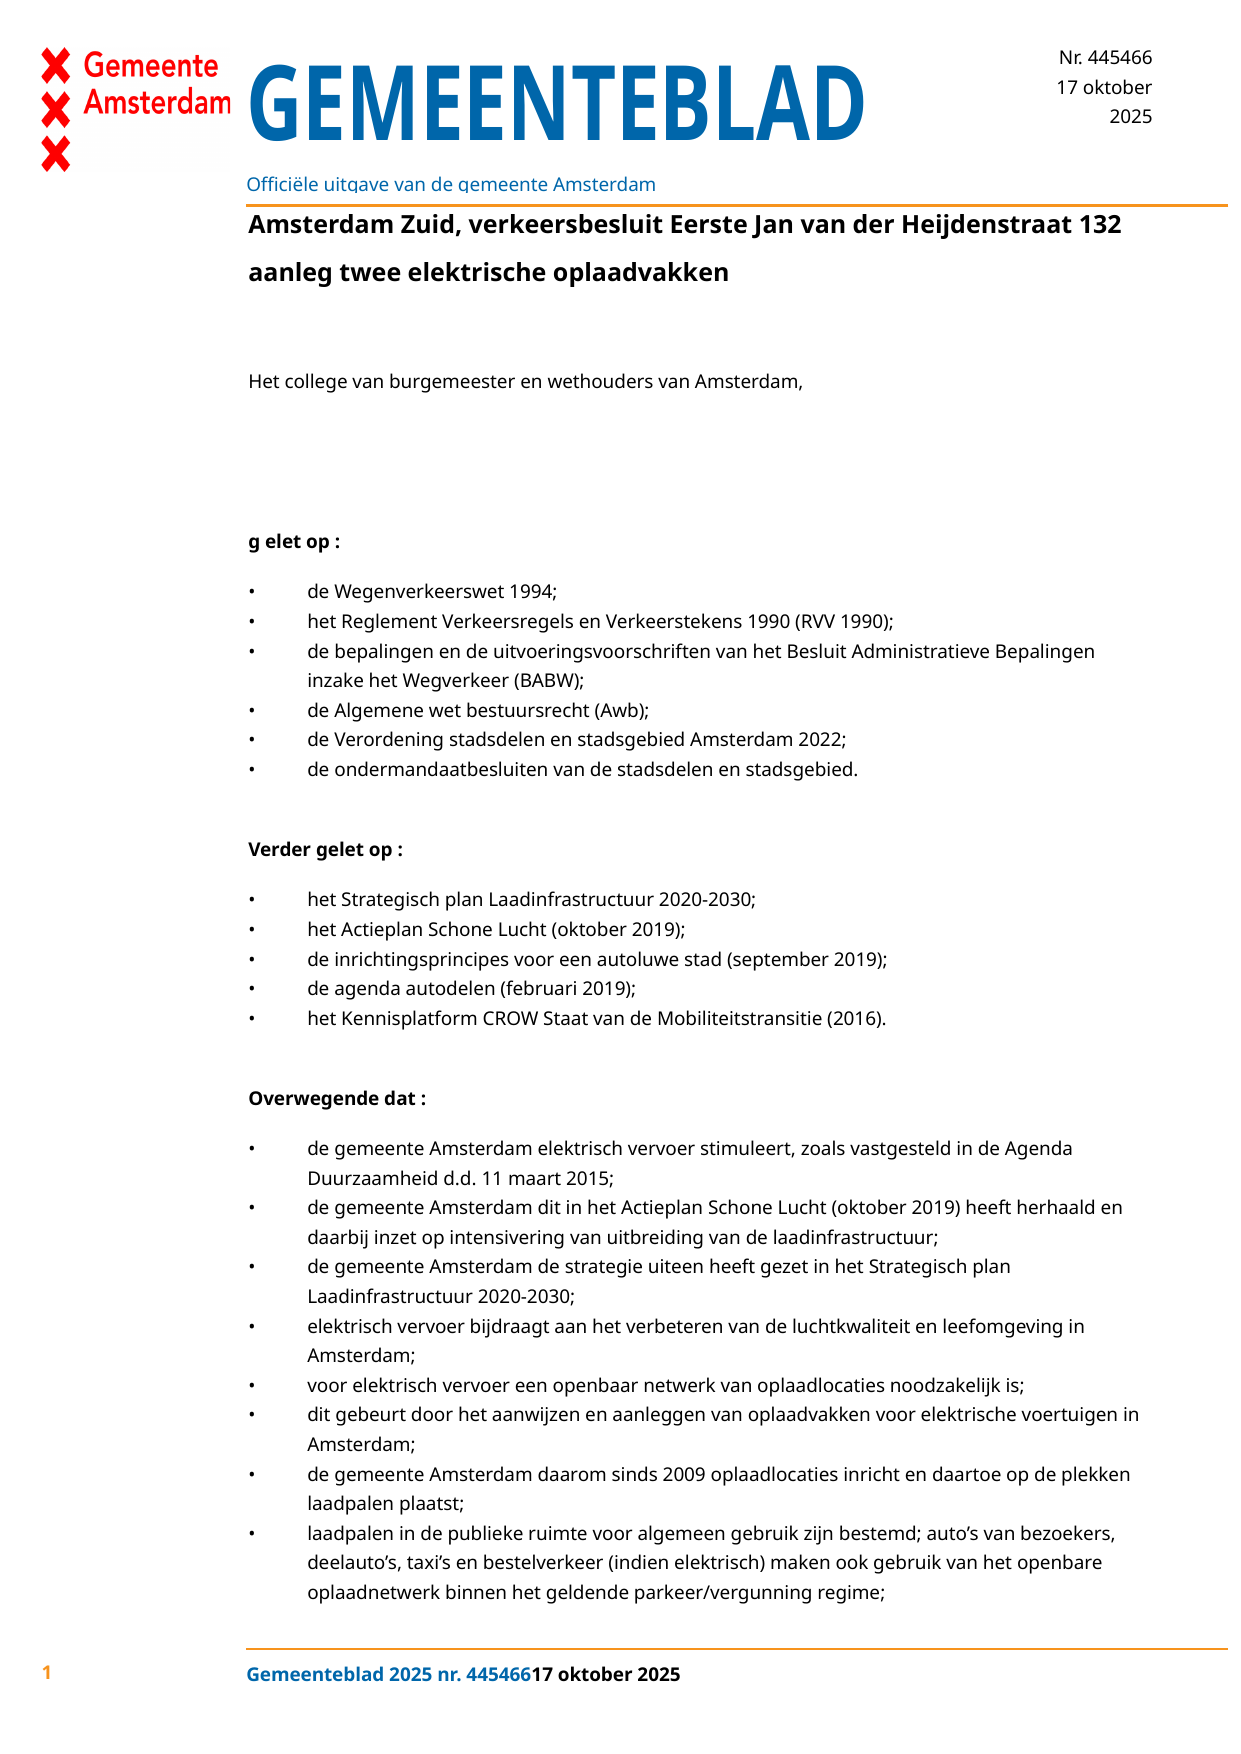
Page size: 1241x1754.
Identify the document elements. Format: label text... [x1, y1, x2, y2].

text Overwegende dat : [248, 1085, 1152, 1111]
text g elet op : [248, 528, 1152, 554]
list voor elektrisch vervoer een openbaar netwerk van oplaadlocaties noodzakelijk is; [248, 1372, 1152, 1398]
picture [41, 47, 231, 172]
list het Strategisch plan Laadinfrastructuur 2020-2030; [248, 887, 1152, 912]
list de bepalingen en de uitvoeringsvoorschriften van het Besluit Administratieve Bepalingen inzake het Wegverkeer (BABW); [248, 638, 1152, 693]
list het Kennisplatform CROW Staat van de Mobiliteitstransitie (2016). [248, 1005, 1152, 1031]
list laadpalen in de publieke ruimte voor algemeen gebruik zijn bestemd; auto’s van bezoekers, deelauto’s, taxi’s en bestelverkeer (indien elektrisch) maken ook gebruik van het openbare oplaadnetwerk binnen het geldende parkeer/vergunning regime; [248, 1520, 1152, 1605]
list elektrisch vervoer bijdraagt aan het verbeteren van de luchtkwaliteit en leefomgeving in Amsterdam; [248, 1313, 1152, 1368]
list de Wegenverkeerswet 1994; [248, 579, 1152, 604]
list de gemeente Amsterdam dit in het Actieplan Schone Lucht (oktober 2019) heeft herhaald en daarbij inzet op intensivering van uitbreiding van de laadinfrastructuur; [248, 1194, 1152, 1250]
list de Algemene wet bestuursrecht (Awb); [248, 697, 1152, 723]
list de gemeente Amsterdam daarom sinds 2009 oplaadlocaties inricht en daartoe op de plekken laadpalen plaatst; [248, 1461, 1152, 1516]
list de ondermandaatbesluiten van de stadsdelen en stadsgebied. [248, 756, 1152, 782]
list de gemeente Amsterdam de strategie uiteen heeft gezet in het Strategisch plan Laadinfrastructuur 2020-2030; [248, 1254, 1152, 1309]
text Amsterdam Zuid, verkeersbesluit Eerste Jan van der Heijdenstraat 132 aanleg twee elektrische oplaadvakken [248, 207, 1152, 288]
list de Verordening stadsdelen en stadsgebied Amsterdam 2022; [248, 727, 1152, 752]
list de agenda autodelen (februari 2019); [248, 975, 1152, 1001]
list dit gebeurt door het aanwijzen en aanleggen van oplaadvakken voor elektrische voertuigen in Amsterdam; [248, 1402, 1152, 1457]
list de gemeente Amsterdam elektrisch vervoer stimuleert, zoals vastgesteld in de Agenda Duurzaamheid d.d. 11 maart 2015; [248, 1135, 1152, 1191]
list de inrichtingsprincipes voor een autoluwe stad (september 2019); [248, 946, 1152, 971]
list het Actieplan Schone Lucht (oktober 2019); [248, 916, 1152, 942]
list het Reglement Verkeersregels en Verkeerstekens 1990 (RVV 1990); [248, 608, 1152, 634]
text Verder gelet op : [248, 836, 1152, 862]
text Het college van burgemeester en wethouders van Amsterdam, [248, 368, 1152, 394]
